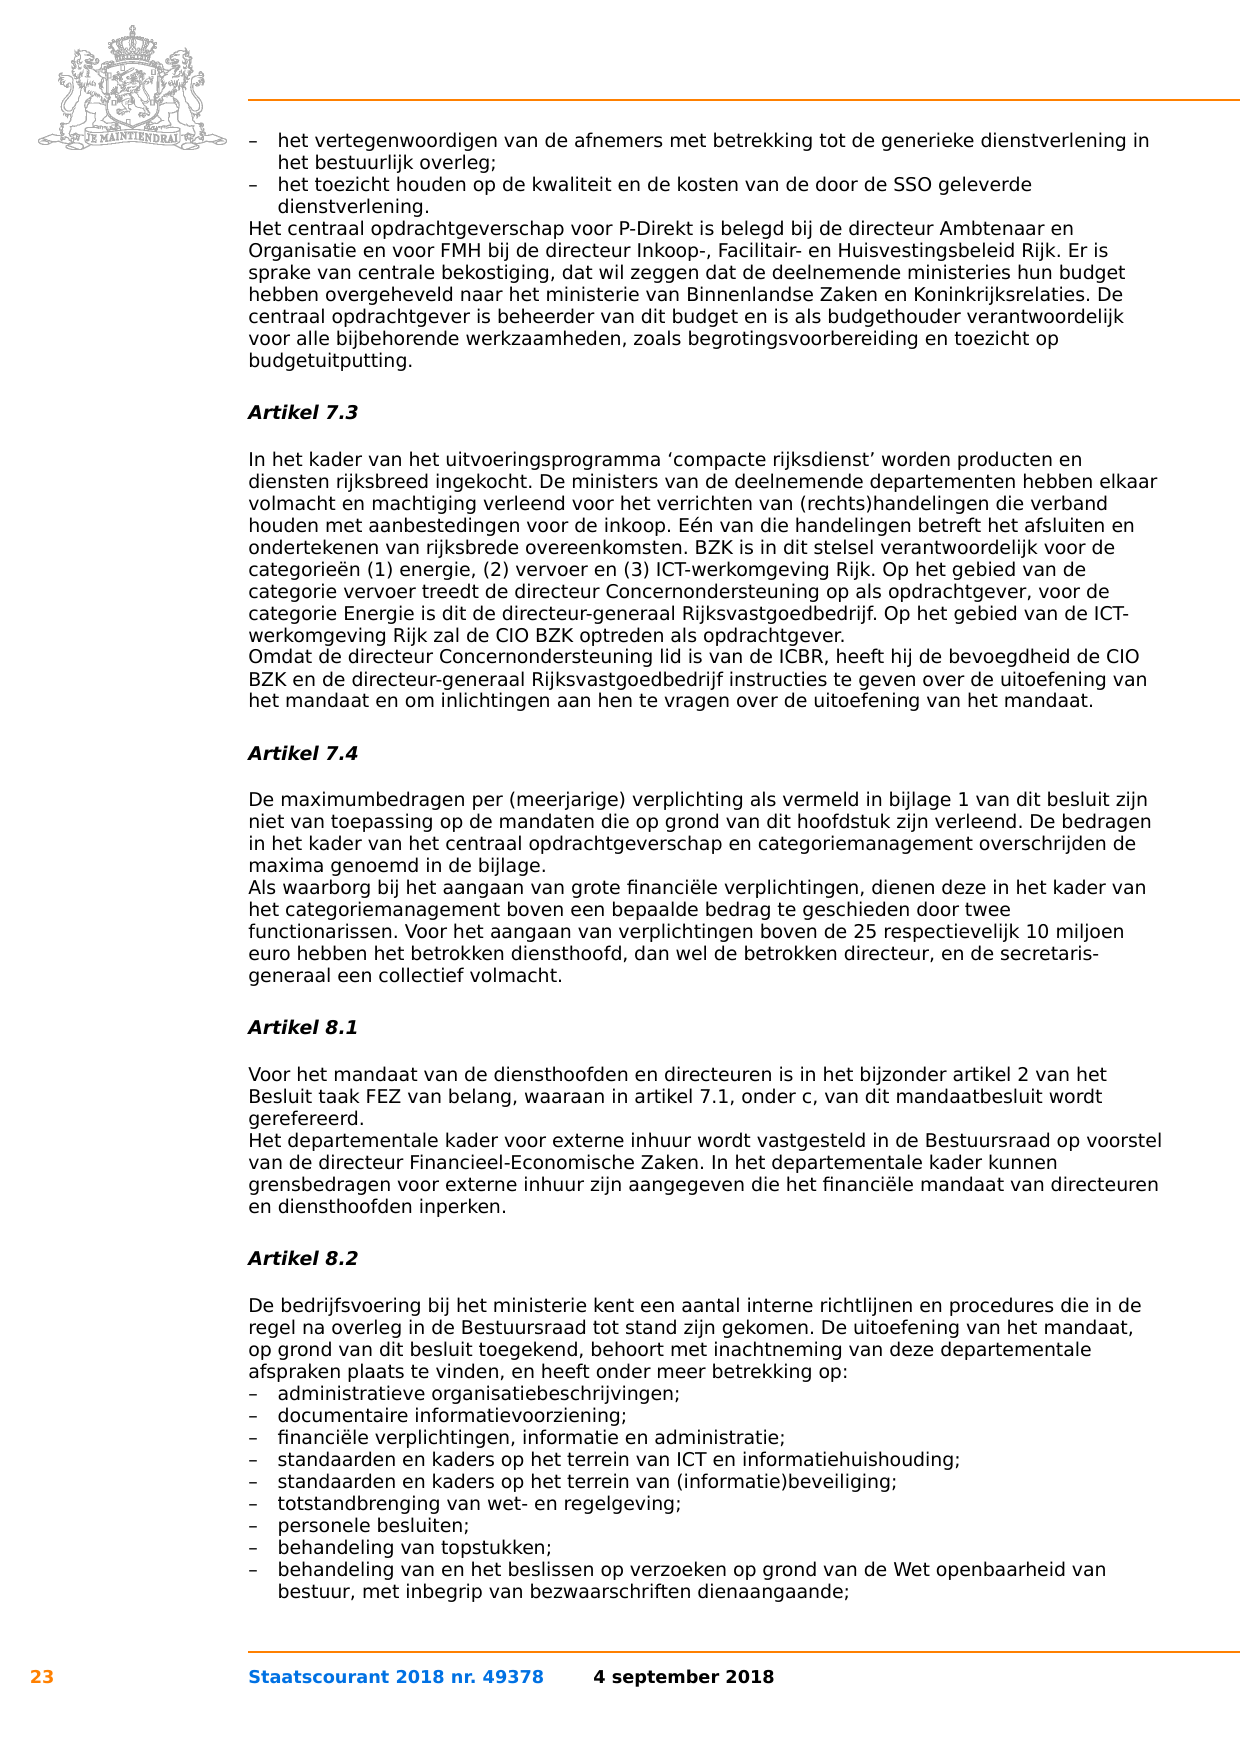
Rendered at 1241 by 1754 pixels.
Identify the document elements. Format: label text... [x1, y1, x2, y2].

subtitle Artikel 7.3 [248, 402, 1163, 424]
text – totstandbrenging van wet- en regelgeving; [248, 1493, 1163, 1515]
text – standaarden en kaders op het terrein van ICT en informatiehuishouding; [248, 1449, 1163, 1471]
text Het centraal opdrachtgeverschap voor P-Direkt is belegd bij de directeur Ambtenaar en Organisatie en voor FMH bij de directeur Inkoop-, Facilitair- en Huisvestingsbeleid Rijk. Er is sprake van centrale bekostiging, dat wil zeggen dat de deelnemende ministeries hun budget hebben overgeheveld naar het ministerie van Binnenlandse Zaken en Koninkrijksrelaties. De centraal opdrachtgever is beheerder van dit budget en is als budgethouder verantwoordelijk voor alle bijbehorende werkzaamheden, zoals begrotingsvoorbereiding en toezicht op budgetuitputting. [248, 218, 1163, 372]
text In het kader van het uitvoeringsprogramma ‘compacte rijksdienst’ worden producten en diensten rijksbreed ingekocht. De ministers van de deelnemende departementen hebben elkaar volmacht en machtiging verleend voor het verrichten van (rechts)handelingen die verband houden met aanbestedingen voor de inkoop. Eén van die handelingen betreft het afsluiten en ondertekenen van rijksbrede overeenkomsten. BZK is in dit stelsel verantwoordelijk voor de categorieën (1) energie, (2) vervoer en (3) ICT-werkomgeving Rijk. Op het gebied van de categorie vervoer treedt de directeur Concernondersteuning op als opdrachtgever, voor de categorie Energie is dit de directeur-generaal Rijksvastgoedbedrijf. Op het gebied van de ICT-werkomgeving Rijk zal de CIO BZK optreden als opdrachtgever. [248, 449, 1163, 646]
text De bedrijfsvoering bij het ministerie kent een aantal interne richtlijnen en procedures die in de regel na overleg in de Bestuursraad tot stand zijn gekomen. De uitoefening van het mandaat, op grond van dit besluit toegekend, behoort met inachtneming van deze departementale afspraken plaats te vinden, en heeft onder meer betrekking op: [248, 1295, 1163, 1383]
subtitle Artikel 8.1 [248, 1017, 1163, 1039]
text – standaarden en kaders op het terrein van (informatie)beveiliging; [248, 1471, 1163, 1493]
picture [38, 25, 227, 150]
text – financiële verplichtingen, informatie en administratie; [248, 1427, 1163, 1449]
text Omdat de directeur Concernondersteuning lid is van de ICBR, heeft hij de bevoegdheid de CIO BZK en de directeur-generaal Rijksvastgoedbedrijf instructies te geven over de uitoefening van het mandaat en om inlichtingen aan hen te vragen over de uitoefening van het mandaat. [248, 646, 1163, 712]
subtitle Artikel 8.2 [248, 1248, 1163, 1270]
text – behandeling van topstukken; [248, 1537, 1163, 1559]
text Als waarborg bij het aangaan van grote financiële verplichtingen, dienen deze in het kader van het categoriemanagement boven een bepaalde bedrag te geschieden door twee functionarissen. Voor het aangaan van verplichtingen boven de 25 respectievelijk 10 miljoen euro hebben het betrokken diensthoofd, dan wel de betrokken directeur, en de secretaris-generaal een collectief volmacht. [248, 877, 1163, 987]
text – het toezicht houden op de kwaliteit en de kosten van de door de SSO geleverde dienstverlening. [248, 174, 1163, 218]
text – documentaire informatievoorziening; [248, 1405, 1163, 1427]
text – personele besluiten; [248, 1515, 1163, 1537]
text – administratieve organisatiebeschrijvingen; [248, 1383, 1163, 1405]
text Voor het mandaat van de diensthoofden en directeuren is in het bijzonder artikel 2 van het Besluit taak FEZ van belang, waaraan in artikel 7.1, onder c, van dit mandaatbesluit wordt gerefereerd. [248, 1064, 1163, 1130]
text Het departementale kader voor externe inhuur wordt vastgesteld in de Bestuursraad op voorstel van de directeur Financieel-Economische Zaken. In het departementale kader kunnen grensbedragen voor externe inhuur zijn aangegeven die het financiële mandaat van directeuren en diensthoofden inperken. [248, 1130, 1163, 1218]
text – behandeling van en het beslissen op verzoeken op grond van de Wet openbaarheid van bestuur, met inbegrip van bezwaarschriften dienaangaande; [248, 1559, 1163, 1603]
text – het vertegenwoordigen van de afnemers met betrekking tot de generieke dienstverlening in het bestuurlijk overleg; [248, 130, 1163, 174]
subtitle Artikel 7.4 [248, 742, 1163, 764]
text De maximumbedragen per (meerjarige) verplichting als vermeld in bijlage 1 van dit besluit zijn niet van toepassing op de mandaten die op grond van dit hoofdstuk zijn verleend. De bedragen in het kader van het centraal opdrachtgeverschap en categoriemanagement overschrijden de maxima genoemd in de bijlage. [248, 789, 1163, 877]
